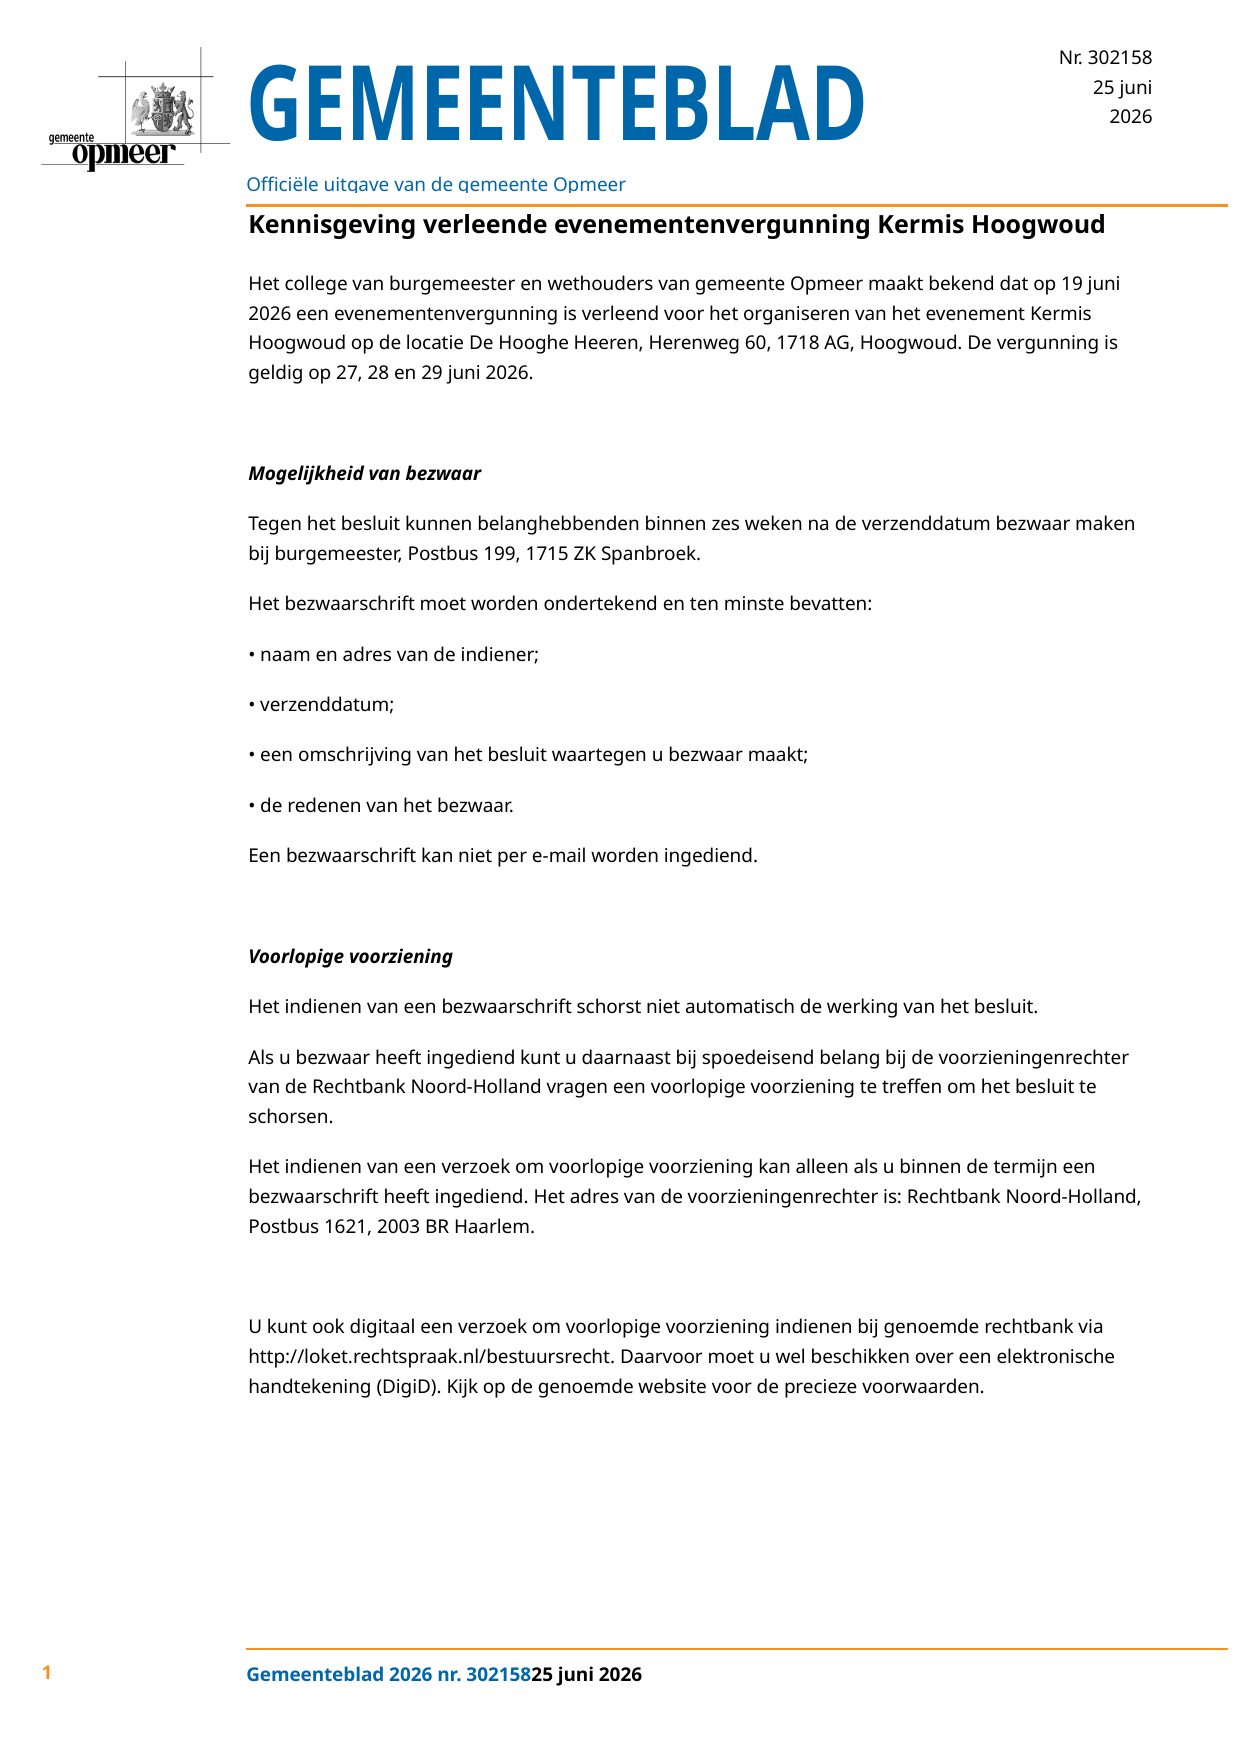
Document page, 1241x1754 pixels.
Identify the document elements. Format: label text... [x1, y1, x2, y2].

text Kennisgeving verleende evenementenvergunning Kermis Hoogwoud [248, 207, 1152, 241]
text Mogelijkheid van bezwaar [248, 460, 1152, 486]
text • verzenddatum; [248, 691, 1152, 717]
text Het indienen van een bezwaarschrift schorst niet automatisch de werking van het besluit. [248, 994, 1152, 1019]
text • naam en adres van de indiener; [248, 641, 1152, 666]
text Het college van burgemeester en wethouders van gemeente Opmeer maakt bekend dat op 19 juni 2026 een evenementenvergunning is verleend voor het organiseren van het evenement Kermis Hoogwoud op de locatie De Hooghe Heeren, Herenweg 60, 1718 AG, Hoogwoud. De vergunning is geldig op 27, 28 en 29 juni 2026. [248, 270, 1152, 385]
text Het indienen van een verzoek om voorlopige voorziening kan alleen als u binnen de termijn een bezwaarschrift heeft ingediend. Het adres van de voorzieningenrechter is: Rechtbank Noord-Holland, Postbus 1621, 2003 BR Haarlem. [248, 1154, 1152, 1238]
text Voorlopige voorziening [248, 943, 1152, 969]
text Een bezwaarschrift kan niet per e-mail worden ingediend. [248, 842, 1152, 868]
text • de redenen van het bezwaar. [248, 792, 1152, 818]
text Het bezwaarschrift moet worden ondertekend en ten minste bevatten: [248, 590, 1152, 616]
picture [41, 47, 231, 172]
text Als u bezwaar heeft ingediend kunt u daarnaast bij spoedeisend belang bij de voorzieningenrechter van de Rechtbank Noord-Holland vragen een voorlopige voorziening te treffen om het besluit te schorsen. [248, 1044, 1152, 1129]
text U kunt ook digitaal een verzoek om voorlopige voorziening indienen bij genoemde rechtbank via http://loket.rechtspraak.nl/bestuursrecht. Daarvoor moet u wel beschikken over een elektronische handtekening (DigiD). Kijk op de genoemde website voor de precieze voorwaarden. [248, 1314, 1152, 1398]
text Tegen het besluit kunnen belanghebbenden binnen zes weken na de verzenddatum bezwaar maken bij burgemeester, Postbus 199, 1715 ZK Spanbroek. [248, 510, 1152, 566]
text • een omschrijving van het besluit waartegen u bezwaar maakt; [248, 742, 1152, 767]
